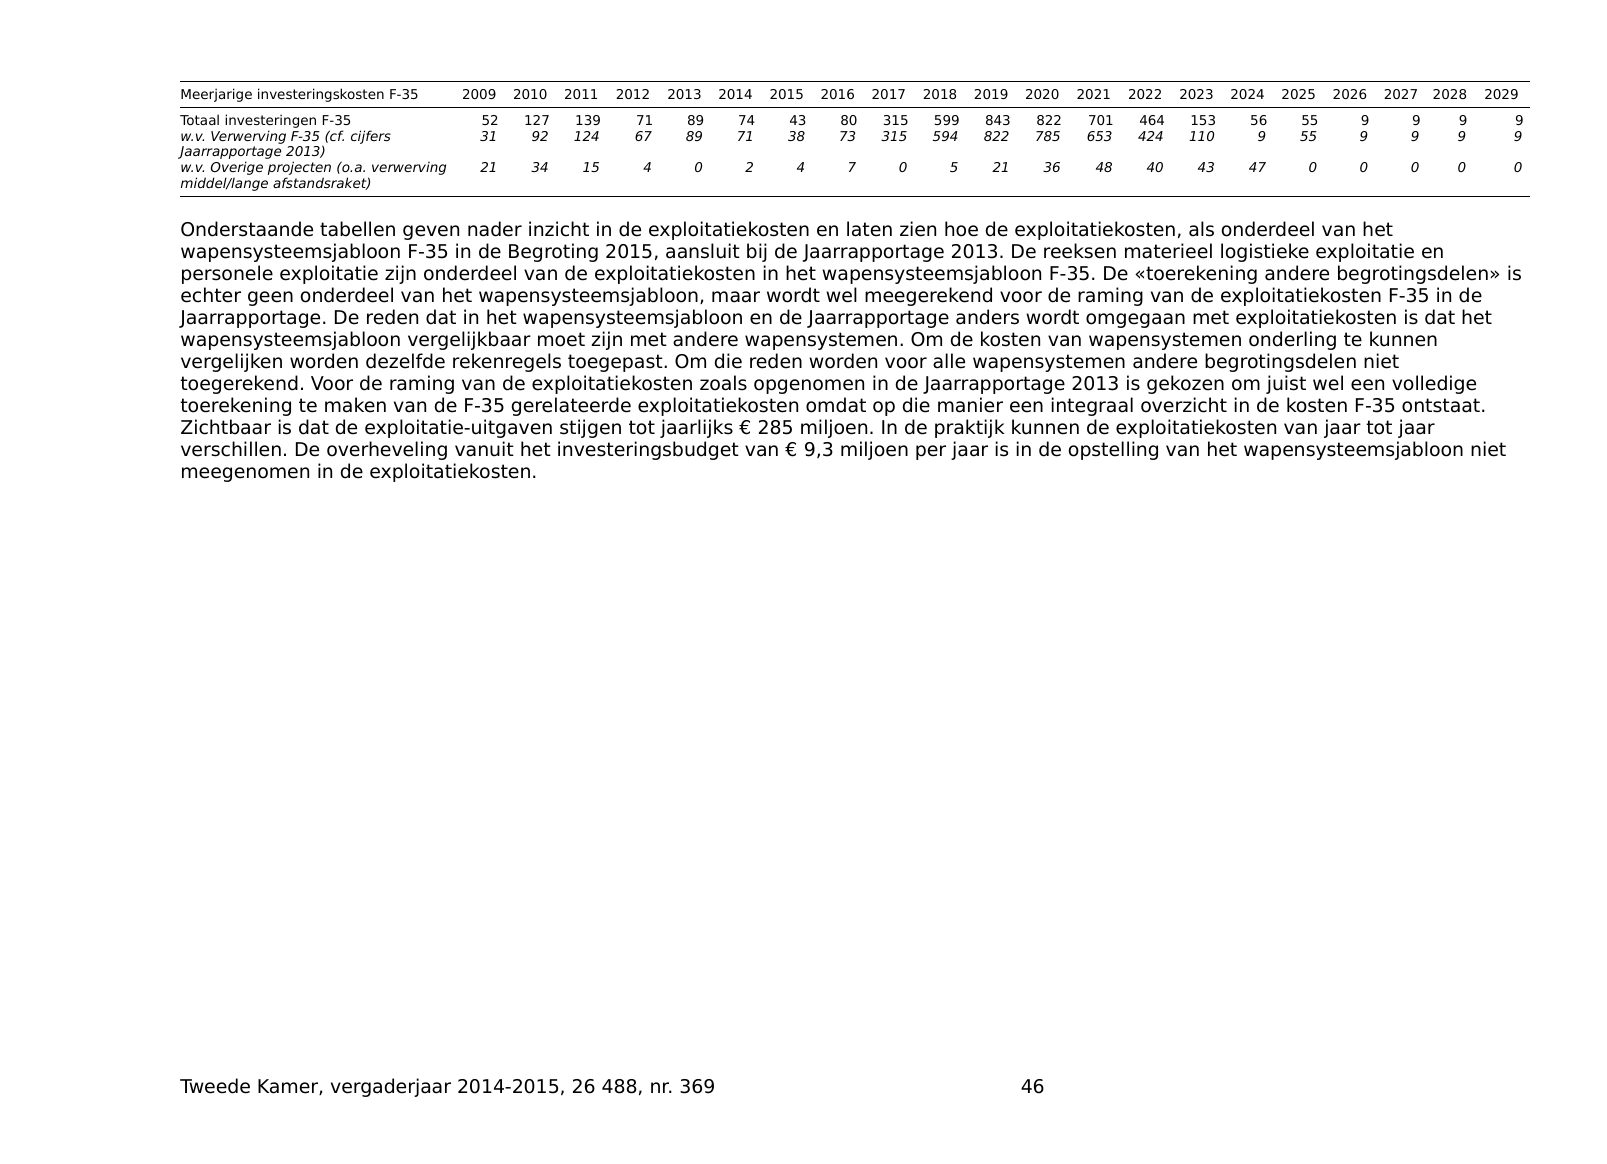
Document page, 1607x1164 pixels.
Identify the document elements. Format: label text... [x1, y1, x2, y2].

table_cell 5 [914, 160, 965, 196]
table_cell 89 [659, 108, 710, 128]
table_cell 0 [659, 160, 710, 196]
table_cell 38 [761, 129, 812, 160]
table_cell 71 [607, 108, 659, 128]
table_cell 653 [1068, 129, 1119, 160]
table_header 2016 [812, 82, 863, 107]
table_cell 34 [505, 160, 556, 196]
table_cell 9 [1324, 129, 1375, 160]
table_header 2011 [556, 82, 607, 107]
table_cell 124 [556, 129, 607, 160]
table_cell 0 [863, 160, 914, 196]
table_cell 15 [556, 160, 607, 196]
table_cell 315 [863, 108, 914, 128]
table_cell 71 [710, 129, 761, 160]
table_cell w.v. Verwerving F-35 (cf. cijfers Jaarrapportage 2013) [180, 129, 453, 160]
table_cell 843 [965, 108, 1016, 128]
table_cell 56 [1222, 108, 1273, 128]
table_cell 153 [1171, 108, 1222, 128]
table_cell 21 [965, 160, 1016, 196]
table_header 2018 [914, 82, 965, 107]
table_cell 55 [1273, 129, 1324, 160]
table_cell 599 [914, 108, 965, 128]
table_cell 67 [607, 129, 659, 160]
table_cell 0 [1473, 160, 1529, 196]
table_header 2021 [1068, 82, 1119, 107]
table_cell 0 [1426, 160, 1473, 196]
table_cell 9 [1375, 108, 1426, 128]
table_cell 43 [1171, 160, 1222, 196]
table_cell 0 [1273, 160, 1324, 196]
table_header 2010 [505, 82, 556, 107]
table_cell 92 [505, 129, 556, 160]
table_cell 464 [1120, 108, 1171, 128]
table_cell Totaal investeringen F-35 [180, 108, 453, 128]
table_cell 424 [1120, 129, 1171, 160]
table_cell 7 [812, 160, 863, 196]
table_header 2009 [454, 82, 504, 107]
table_cell 43 [761, 108, 812, 128]
table_cell 785 [1016, 129, 1068, 160]
table_header 2017 [863, 82, 914, 107]
table_cell 48 [1068, 160, 1119, 196]
table_header 2025 [1273, 82, 1324, 107]
table_cell 9 [1324, 108, 1375, 128]
table_header 2014 [710, 82, 761, 107]
table_cell 52 [454, 108, 504, 128]
table_cell 822 [1016, 108, 1068, 128]
table_cell w.v. Overige projecten (o.a. verwerving middel/lange afstandsraket) [180, 160, 453, 196]
text Onderstaande tabellen geven nader inzicht in de exploitatiekosten en laten zien hoe de exploitatiekosten, als onderdeel van het wapensysteemsjabloon F-35 in de Begroting 2015, aansluit bij de Jaarrapportage 2013. De reeksen materieel logistieke exploitatie en personele exploitatie zijn onderdeel van de exploitatiekosten in het wapensysteemsjabloon F-35. De «toerekening andere begrotingsdelen» is echter geen onderdeel van het wapensysteemsjabloon, maar wordt wel meegerekend voor de raming van de exploitatiekosten F-35 in de Jaarrapportage. De reden dat in het wapensysteemsjabloon en de Jaarrapportage anders wordt omgegaan met exploitatiekosten is dat het wapensysteemsjabloon vergelijkbaar moet zijn met andere wapensystemen. Om de kosten van wapensystemen onderling te kunnen vergelijken worden dezelfde rekenregels toegepast. Om die reden worden voor alle wapensystemen andere begrotingsdelen niet toegerekend. Voor de raming van de exploitatiekosten zoals opgenomen in de Jaarrapportage 2013 is gekozen om juist wel een volledige toerekening te maken van de F-35 gerelateerde exploitatiekosten omdat op die manier een integraal overzicht in de kosten F-35 ontstaat. [180, 219, 1529, 417]
table_cell 822 [965, 129, 1016, 160]
table_cell 2 [710, 160, 761, 196]
table_header 2022 [1120, 82, 1171, 107]
table_header 2024 [1222, 82, 1273, 107]
table_cell 139 [556, 108, 607, 128]
table_cell 701 [1068, 108, 1119, 128]
table_cell 9 [1473, 108, 1529, 128]
table_header 2015 [761, 82, 812, 107]
table_cell 315 [863, 129, 914, 160]
table_cell 0 [1375, 160, 1426, 196]
table_cell 31 [454, 129, 504, 160]
table_cell 89 [659, 129, 710, 160]
table_header 2023 [1171, 82, 1222, 107]
table_cell 40 [1120, 160, 1171, 196]
table_header 2013 [659, 82, 710, 107]
text Zichtbaar is dat de exploitatie-uitgaven stijgen tot jaarlijks € 285 miljoen. In de praktijk kunnen de exploitatiekosten van jaar tot jaar verschillen. De overheveling vanuit het investeringsbudget van € 9,3 miljoen per jaar is in de opstelling van het wapensysteemsjabloon niet meegenomen in de exploitatiekosten. [180, 417, 1529, 483]
table_header 2012 [607, 82, 659, 107]
table_header 2026 [1324, 82, 1375, 107]
table_cell 110 [1171, 129, 1222, 160]
table_cell 127 [505, 108, 556, 128]
table_cell 36 [1016, 160, 1068, 196]
table_cell 0 [1324, 160, 1375, 196]
table_cell 9 [1426, 129, 1473, 160]
table_cell 4 [761, 160, 812, 196]
table_cell 21 [454, 160, 504, 196]
table_header 2027 [1375, 82, 1426, 107]
table_cell 9 [1426, 108, 1473, 128]
table_cell 9 [1375, 129, 1426, 160]
table_cell 73 [812, 129, 863, 160]
table_cell 80 [812, 108, 863, 128]
table_header 2020 [1016, 82, 1068, 107]
table_cell 9 [1222, 129, 1273, 160]
table_header 2028 [1426, 82, 1473, 107]
table_cell 55 [1273, 108, 1324, 128]
table_cell 74 [710, 108, 761, 128]
table_cell 47 [1222, 160, 1273, 196]
table_header Meerjarige investeringskosten F-35 [180, 82, 453, 107]
table_header 2019 [965, 82, 1016, 107]
table_cell 594 [914, 129, 965, 160]
table_cell 9 [1473, 129, 1529, 160]
table_cell 4 [607, 160, 659, 196]
table_header 2029 [1473, 82, 1529, 107]
